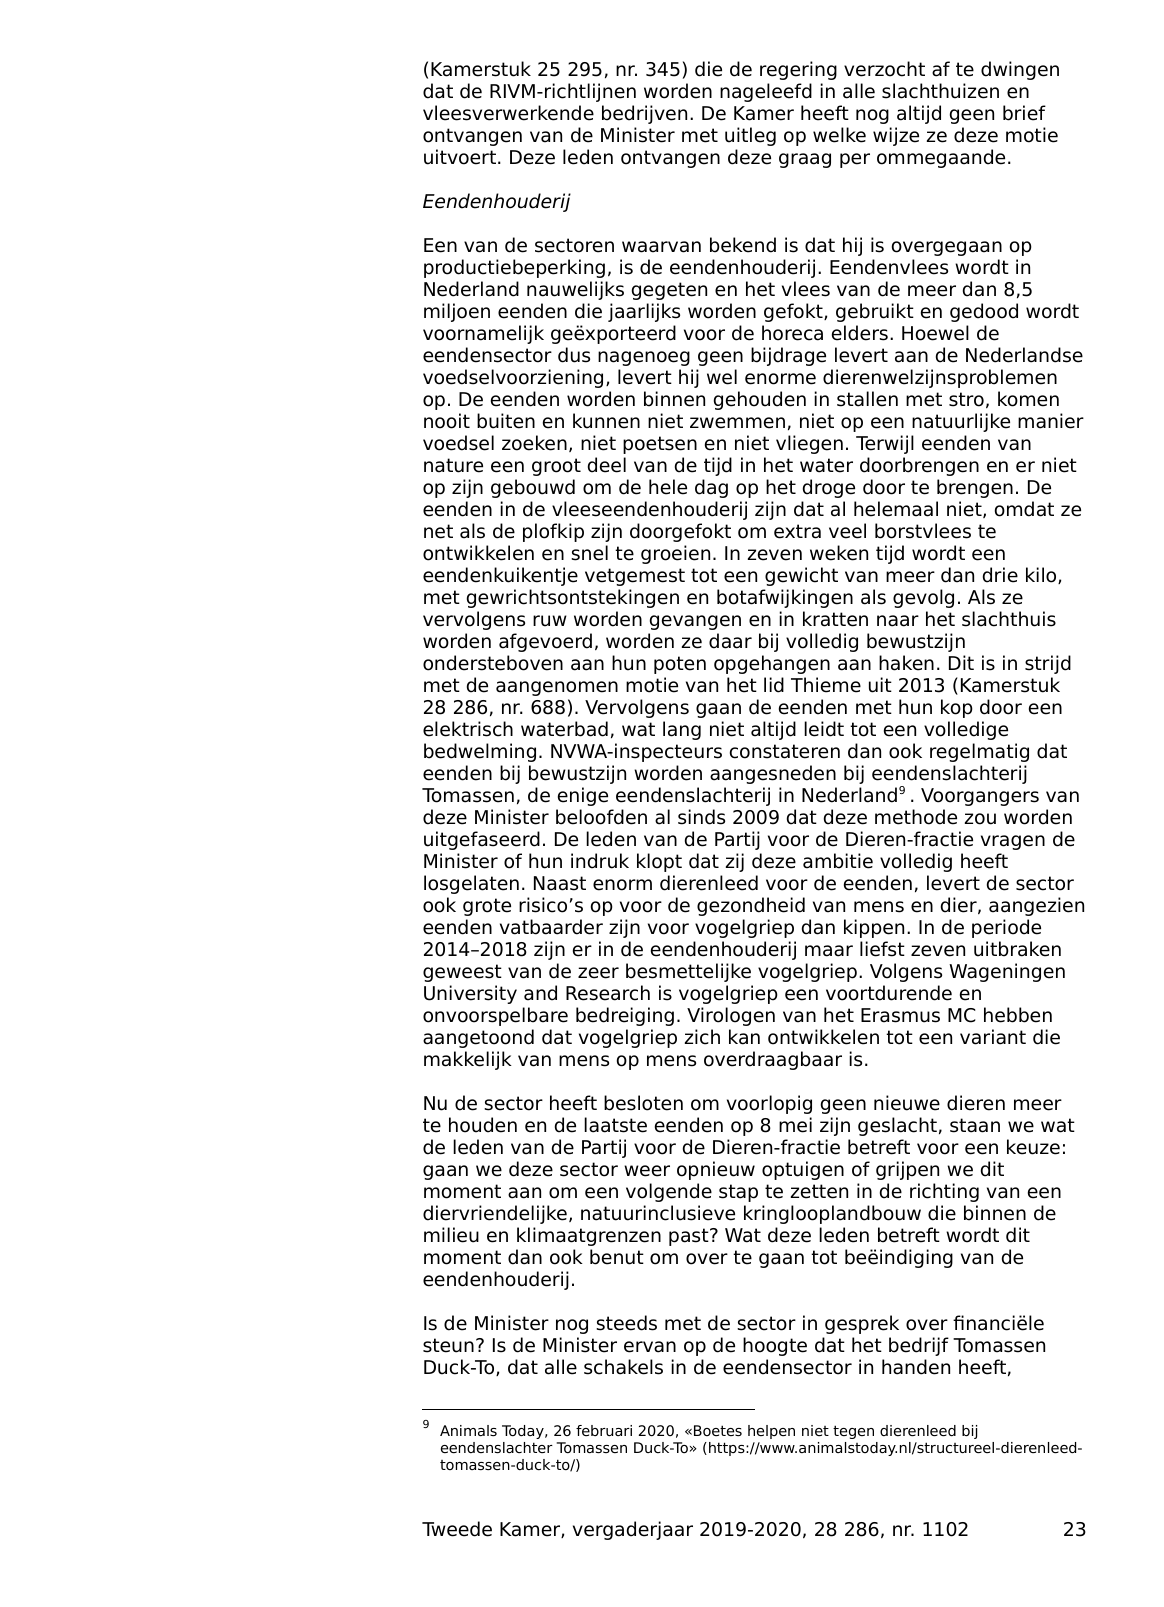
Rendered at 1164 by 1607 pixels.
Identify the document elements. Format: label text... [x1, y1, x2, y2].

text Animals Today, 26 februari 2020, «Boetes helpen niet tegen dierenleed bij eendenslachter Tomassen Duck-To» (https://www.animalstoday.nl/structureel-dierenleed-tomassen-duck-to/) [422, 1418, 1087, 1474]
text (Kamerstuk 25 295, nr. 345) die de regering verzocht af te dwingen dat de RIVM-richtlijnen worden nageleefd in alle slachthuizen en vleesverwerkende bedrijven. De Kamer heeft nog altijd geen brief ontvangen van de Minister met uitleg op welke wijze ze deze motie uitvoert. Deze leden ontvangen deze graag per ommegaande. [422, 59, 1087, 169]
text Is de Minister nog steeds met de sector in gesprek over financiële steun? Is de Minister ervan op de hoogte dat het bedrijf Tomassen Duck-To, dat alle schakels in de eendensector in handen heeft, [422, 1313, 1087, 1379]
text Nu de sector heeft besloten om voorlopig geen nieuwe dieren meer te houden en de laatste eenden op 8 mei zijn geslacht, staan we wat de leden van de Partij voor de Dieren-fractie betreft voor een keuze: gaan we deze sector weer opnieuw optuigen of grijpen we dit moment aan om een volgende stap te zetten in de richting van een diervriendelijke, natuurinclusieve kringlooplandbouw die binnen de milieu en klimaatgrenzen past? Wat deze leden betreft wordt dit moment dan ook benut om over te gaan tot beëindiging van de eendenhouderij. [422, 1093, 1087, 1291]
text Een van de sectoren waarvan bekend is dat hij is overgegaan op productiebeperking, is de eendenhouderij. Eendenvlees wordt in Nederland nauwelijks gegeten en het vlees van de meer dan 8,5 miljoen eenden die jaarlijks worden gefokt, gebruikt en gedood wordt voornamelijk geëxporteerd voor de horeca elders. Hoewel de eendensector dus nagenoeg geen bijdrage levert aan de Nederlandse voedselvoorziening, levert hij wel enorme dierenwelzijnsproblemen op. De eenden worden binnen gehouden in stallen met stro, komen nooit buiten en kunnen niet zwemmen, niet op een natuurlijke manier voedsel zoeken, niet poetsen en niet vliegen. Terwijl eenden van nature een groot deel van de tijd in het water doorbrengen en er niet op zijn gebouwd om de hele dag op het droge door te brengen. De eenden in de vleeseendenhouderij zijn dat al helemaal niet, omdat ze net als de plofkip zijn doorgefokt om extra veel borstvlees te ontwikkelen en snel te groeien. In zeven weken tijd wordt een eendenkuikentje vetgemest tot een gewicht van meer dan drie kilo, met gewrichtsontstekingen en botafwijkingen als gevolg. Als ze vervolgens ruw worden gevangen en in kratten naar het slachthuis worden afgevoerd, worden ze daar bij volledig bewustzijn ondersteboven aan hun poten opgehangen aan haken. Dit is in strijd met de aangenomen motie van het lid Thieme uit 2013 (Kamerstuk 28 286, nr. 688). Vervolgens gaan de eenden met hun kop door een elektrisch waterbad, wat lang niet altijd leidt tot een volledige bedwelming. NVWA-inspecteurs constateren dan ook regelmatig dat eenden bij bewustzijn worden aangesneden bij eendenslachterij Tomassen, de enige eendenslachterij in Nederland. Voorgangers van deze Minister beloofden al sinds 2009 dat deze methode zou worden uitgefaseerd. De leden van de Partij voor de Dieren-fractie vragen de Minister of hun indruk klopt dat zij deze ambitie volledig heeft losgelaten. Naast enorm dierenleed voor de eenden, levert de sector ook grote risico’s op voor de gezondheid van mens en dier, aangezien eenden vatbaarder zijn voor vogelgriep dan kippen. In de periode 2014–2018 zijn er in de eendenhouderij maar liefst zeven uitbraken geweest van de zeer besmettelijke vogelgriep. Volgens Wageningen University and Research is vogelgriep een voortdurende en onvoorspelbare bedreiging. Virologen van het Erasmus MC hebben aangetoond dat vogelgriep zich kan ontwikkelen tot een variant die makkelijk van mens op mens overdraagbaar is. [422, 235, 1087, 1071]
subtitle Eendenhouderij [422, 191, 1087, 213]
